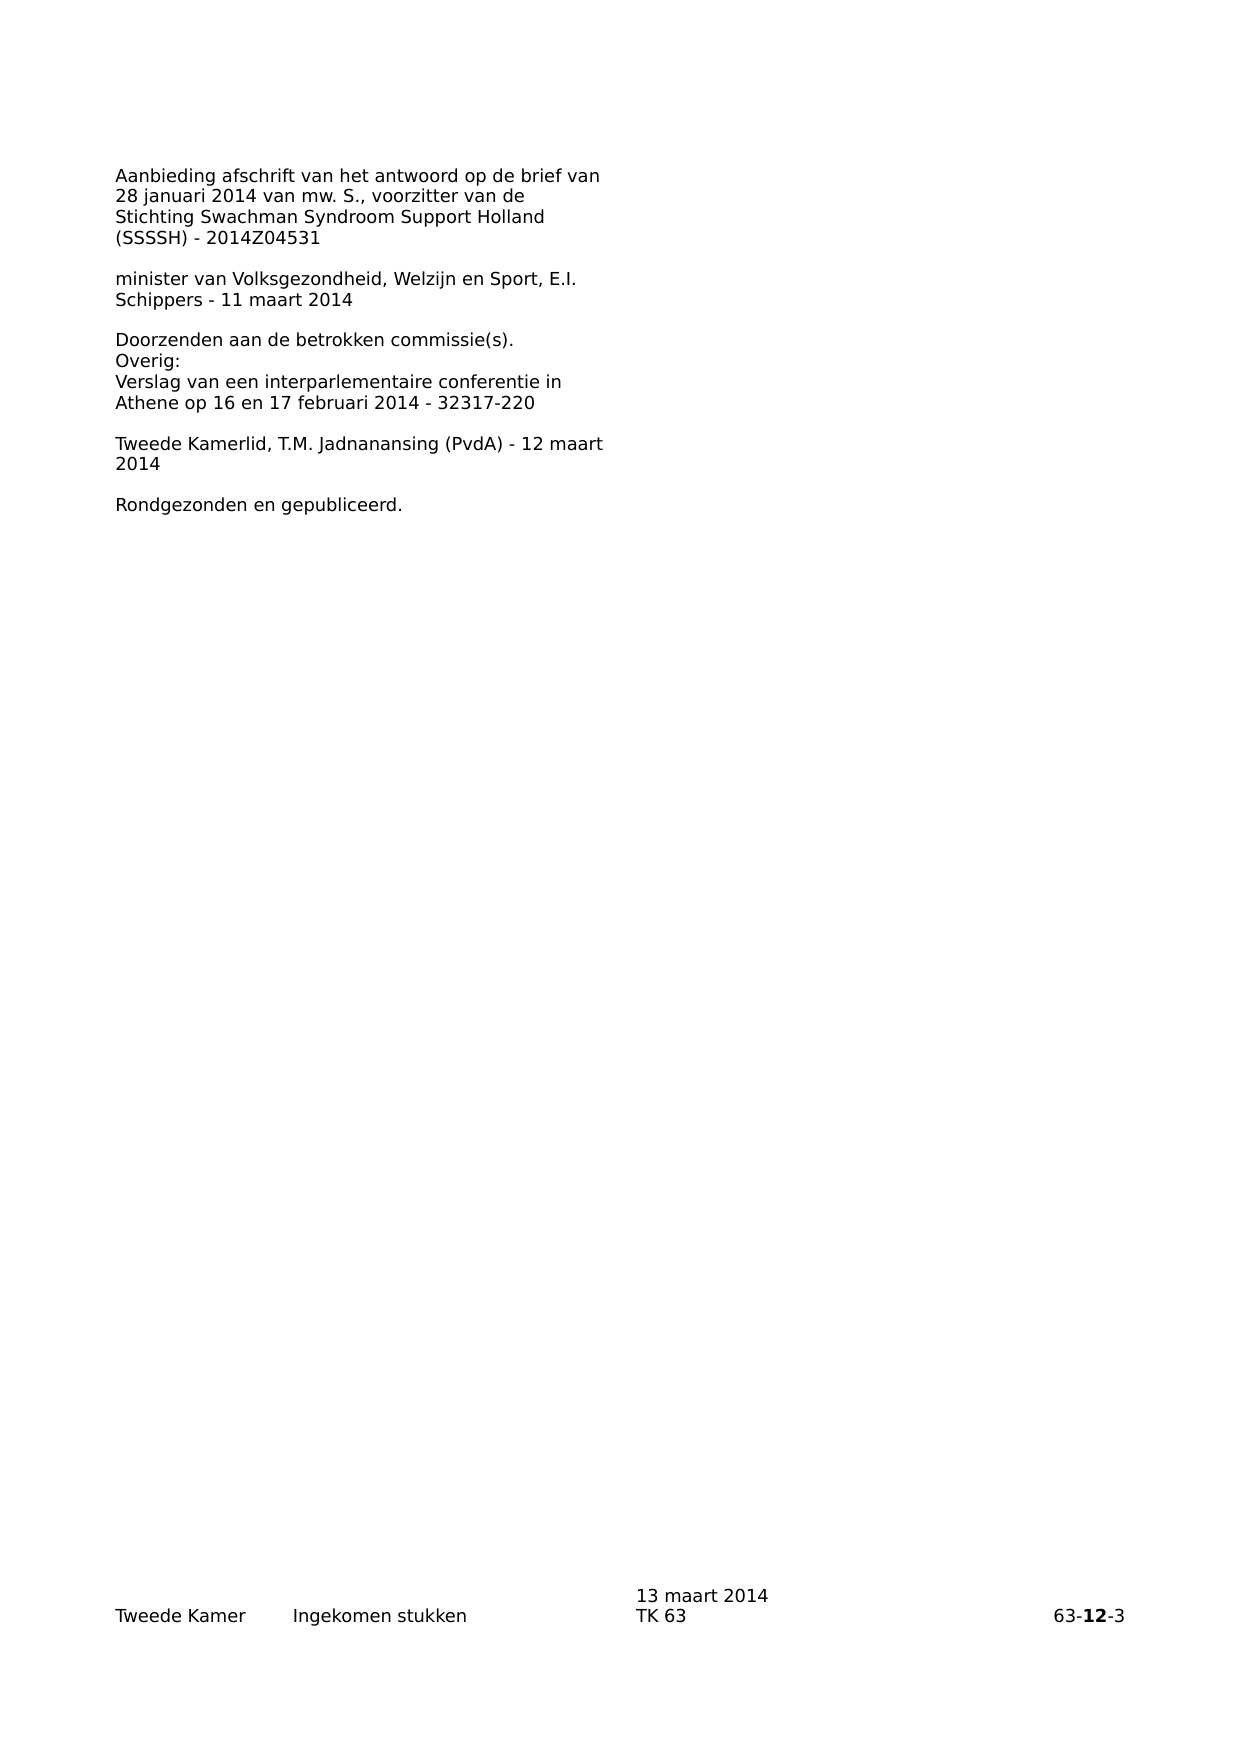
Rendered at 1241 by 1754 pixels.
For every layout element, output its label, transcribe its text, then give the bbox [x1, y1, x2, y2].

text Tweede Kamerlid, T.M. Jadnanansing (PvdA) - 12 maart 2014 [115, 433, 605, 475]
text Rondgezonden en gepubliceerd. [115, 495, 605, 516]
text minister van Volksgezondheid, Welzijn en Sport, E.I. Schippers - 11 maart 2014 [115, 269, 605, 310]
text Verslag van een interparlementaire conferentie in Athene op 16 en 17 februari 2014 - 32317-220 [115, 372, 605, 413]
text Doorzenden aan de betrokken commissie(s). [115, 330, 605, 351]
text Overig: [115, 351, 605, 372]
text Aanbieding afschrift van het antwoord op de brief van 28 januari 2014 van mw. S., voorzitter van de Stichting Swachman Syndroom Support Holland (SSSSH) - 2014Z04531 [115, 165, 605, 249]
